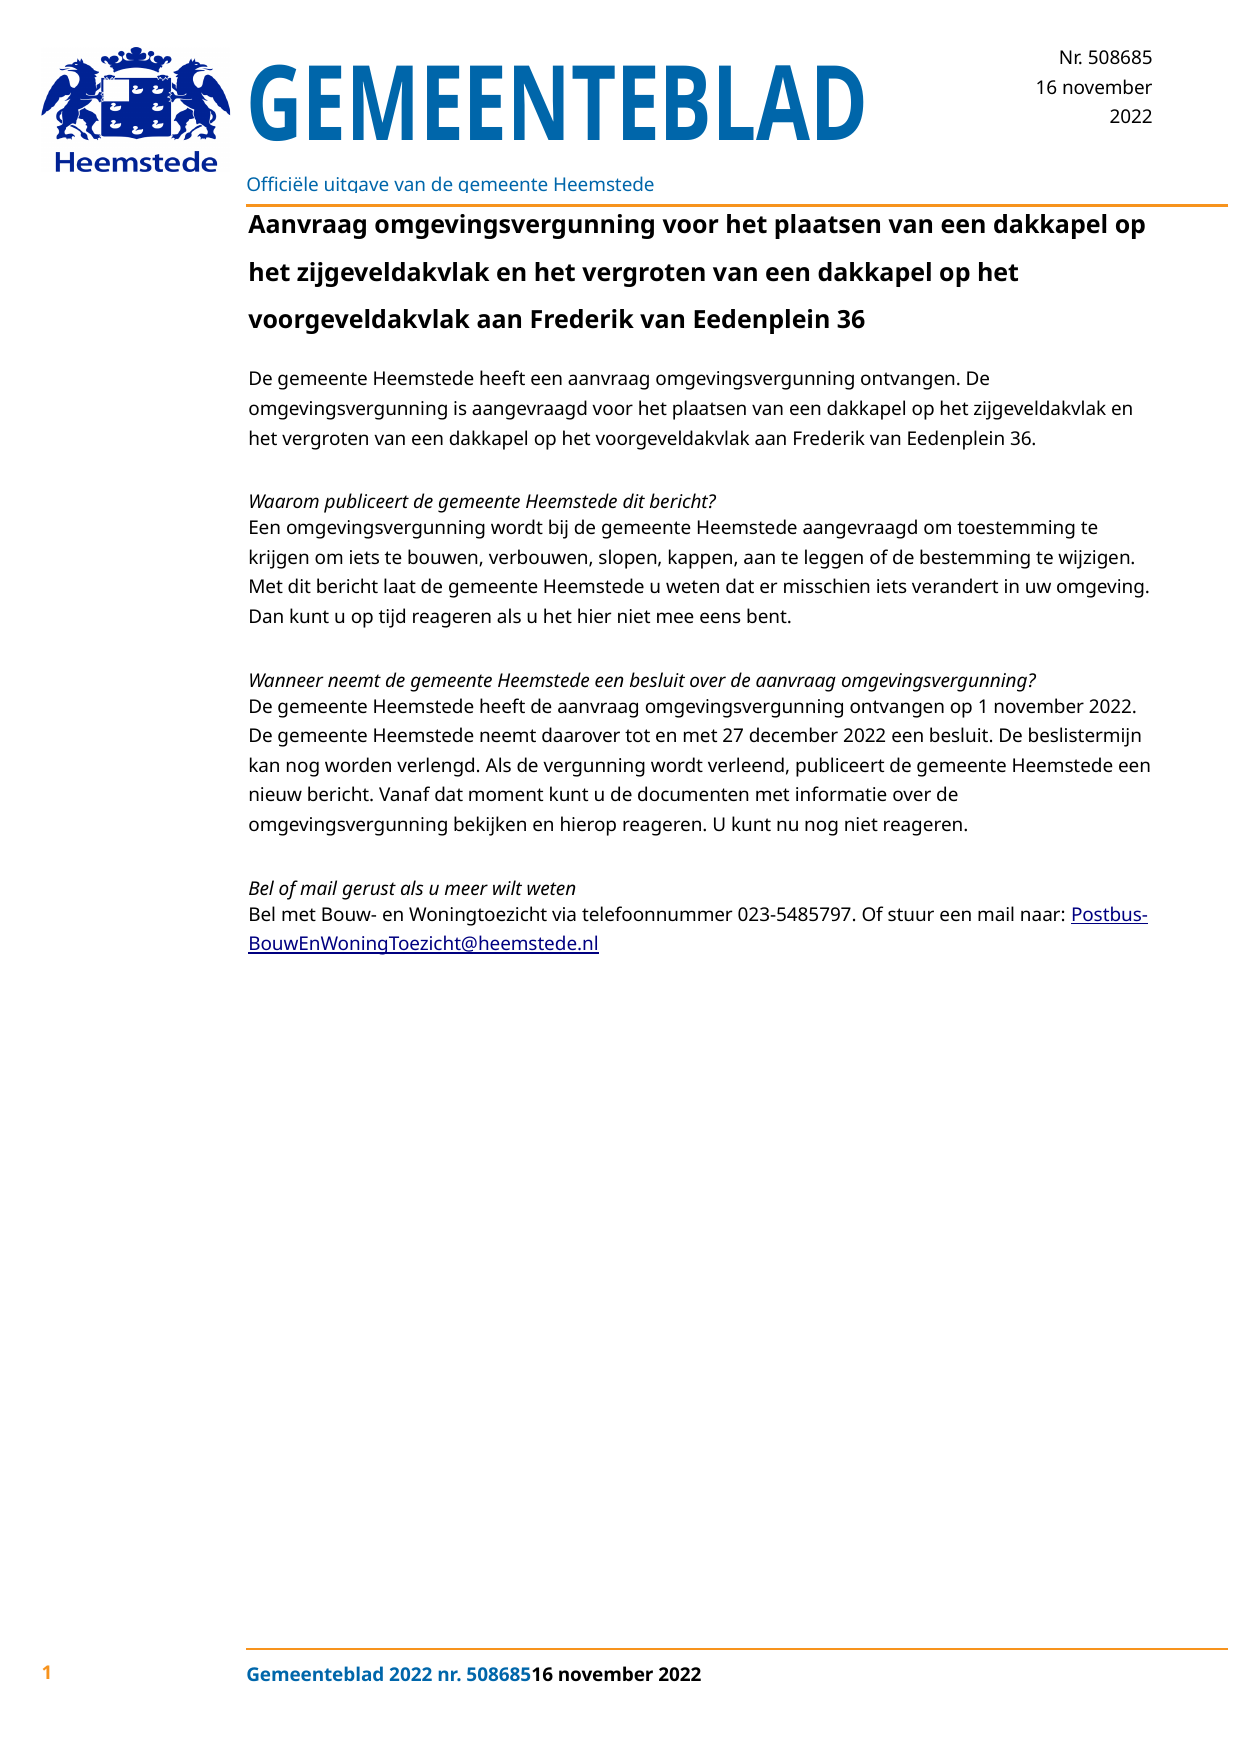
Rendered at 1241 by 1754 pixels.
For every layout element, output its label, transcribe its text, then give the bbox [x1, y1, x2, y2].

text Wanneer neemt de gemeente Heemstede een besluit over de aanvraag omgevingsvergunning? [248, 667, 1152, 693]
text De gemeente Heemstede heeft een aanvraag omgevingsvergunning ontvangen. De omgevingsvergunning is aangevraagd voor het plaatsen van een dakkapel op het zijgeveldakvlak en het vergroten van een dakkapel op het voorgeveldakvlak aan Frederik van Eedenplein 36. [248, 366, 1152, 450]
text Aanvraag omgevingsvergunning voor het plaatsen van een dakkapel op het zijgeveldakvlak en het vergroten van een dakkapel op het voorgeveldakvlak aan Frederik van Eedenplein 36 [248, 207, 1152, 336]
text Waarom publiceert de gemeente Heemstede dit bericht? [248, 489, 1152, 514]
text Een omgevingsvergunning wordt bij de gemeente Heemstede aangevraagd om toestemming te krijgen om iets te bouwen, verbouwen, slopen, kappen, aan te leggen of de bestemming te wijzigen. Met dit bericht laat de gemeente Heemstede u weten dat er misschien iets verandert in uw omgeving. Dan kunt u op tijd reageren als u het hier niet mee eens bent. [248, 514, 1152, 629]
text De gemeente Heemstede heeft de aanvraag omgevingsvergunning ontvangen op 1 november 2022. De gemeente Heemstede neemt daarover tot en met 27 december 2022 een besluit. De beslistermijn kan nog worden verlengd. Als de vergunning wordt verleend, publiceert de gemeente Heemstede een nieuw bericht. Vanaf dat moment kunt u de documenten met informatie over de omgevingsvergunning bekijken en hierop reageren. U kunt nu nog niet reageren. [248, 693, 1152, 837]
picture [41, 47, 231, 172]
text Bel met Bouw- en Woningtoezicht via telefoonnummer 023-5485797. Of stuur een mail naar: Postbus-BouwEnWoningToezicht@heemstede.nl [248, 901, 1152, 956]
text Bel of mail gerust als u meer wilt weten [248, 875, 1152, 901]
